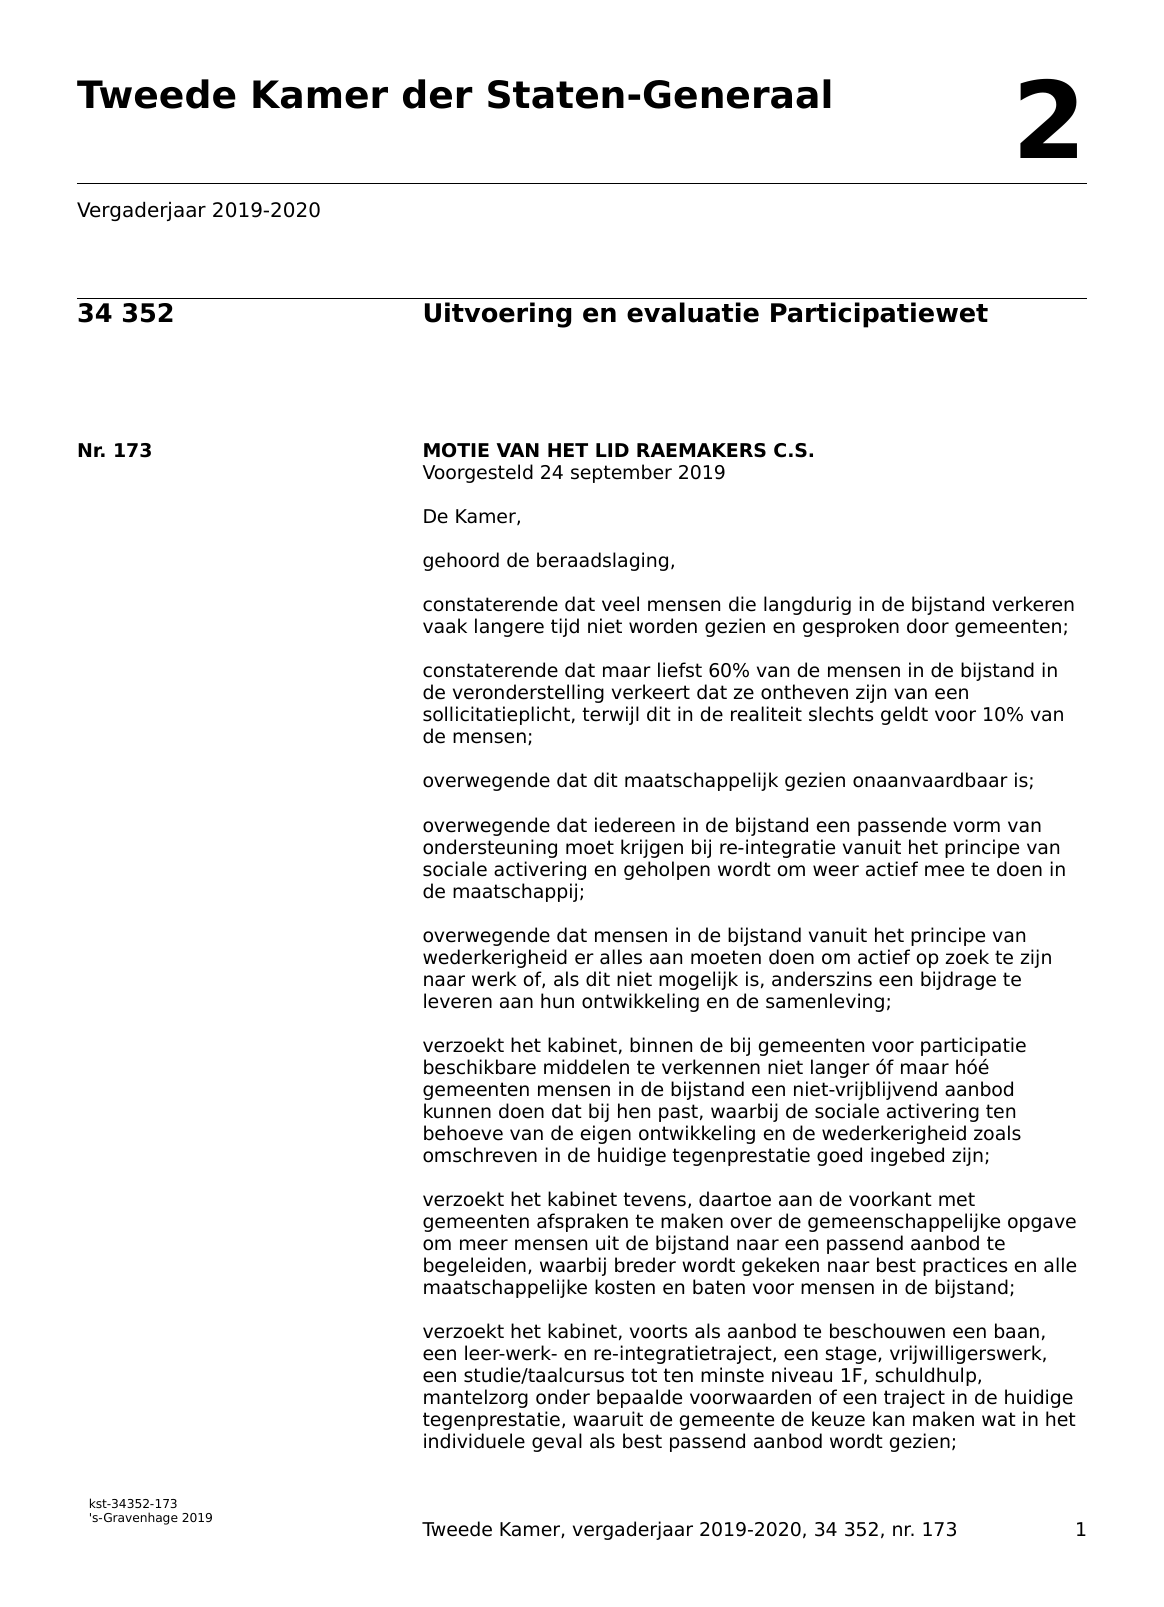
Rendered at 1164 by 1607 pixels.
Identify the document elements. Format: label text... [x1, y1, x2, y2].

text verzoekt het kabinet, voorts als aanbod te beschouwen een baan, een leer-werk- en re-integratietraject, een stage, vrijwilligerswerk, een studie/taalcursus tot ten minste niveau 1F, schuldhulp, mantelzorg onder bepaalde voorwaarden of een traject in de huidige tegenprestatie, waaruit de gemeente de keuze kan maken wat in het individuele geval als best passend aanbod wordt gezien; [422, 1321, 1087, 1453]
text kst-34352-173 [88, 1497, 323, 1511]
text constaterende dat maar liefst 60% van de mensen in de bijstand in de veronderstelling verkeert dat ze ontheven zijn van een sollicitatieplicht, terwijl dit in de realiteit slechts geldt voor 10% van de mensen; [422, 660, 1087, 748]
text 's-Gravenhage 2019 [88, 1511, 323, 1525]
text overwegende dat iedereen in de bijstand een passende vorm van ondersteuning moet krijgen bij re-integratie vanuit het principe van sociale activering en geholpen wordt om weer actief mee te doen in de maatschappij; [422, 814, 1087, 902]
text constaterende dat veel mensen die langdurig in de bijstand verkeren vaak langere tijd niet worden gezien en gesproken door gemeenten; [422, 594, 1087, 638]
text verzoekt het kabinet tevens, daartoe aan de voorkant met gemeenten afspraken te maken over de gemeenschappelijke opgave om meer mensen uit de bijstand naar een passend aanbod te begeleiden, waarbij breder wordt gekeken naar best practices en alle maatschappelijke kosten en baten voor mensen in de bijstand; [422, 1189, 1087, 1299]
text gehoord de beraadslaging, [422, 550, 1087, 572]
text overwegende dat mensen in de bijstand vanuit het principe van wederkerigheid er alles aan moeten doen om actief op zoek te zijn naar werk of, als dit niet mogelijk is, anderszins een bijdrage te leveren aan hun ontwikkeling en de samenleving; [422, 925, 1087, 1013]
subtitle 34 352 Uitvoering en evaluatie Participatiewet [77, 299, 1087, 329]
subtitle Nr. 173 MOTIE VAN HET LID RAEMAKERS C.S. [77, 440, 1087, 462]
text overwegende dat dit maatschappelijk gezien onaanvaardbaar is; [422, 770, 1087, 792]
table_header 2 [886, 59, 1087, 183]
text verzoekt het kabinet, binnen de bij gemeenten voor participatie beschikbare middelen te verkennen niet langer óf maar hóé gemeenten mensen in de bijstand een niet-vrijblijvend aanbod kunnen doen dat bij hen past, waarbij de sociale activering ten behoeve van de eigen ontwikkeling en de wederkerigheid zoals omschreven in de huidige tegenprestatie goed ingebed zijn; [422, 1035, 1087, 1167]
text Voorgesteld 24 september 2019 [422, 462, 1087, 484]
table_cell Vergaderjaar 2019-2020 [77, 184, 1087, 298]
table_header Tweede Kamer der Staten-Generaal [77, 59, 886, 183]
text De Kamer, [422, 506, 1087, 528]
